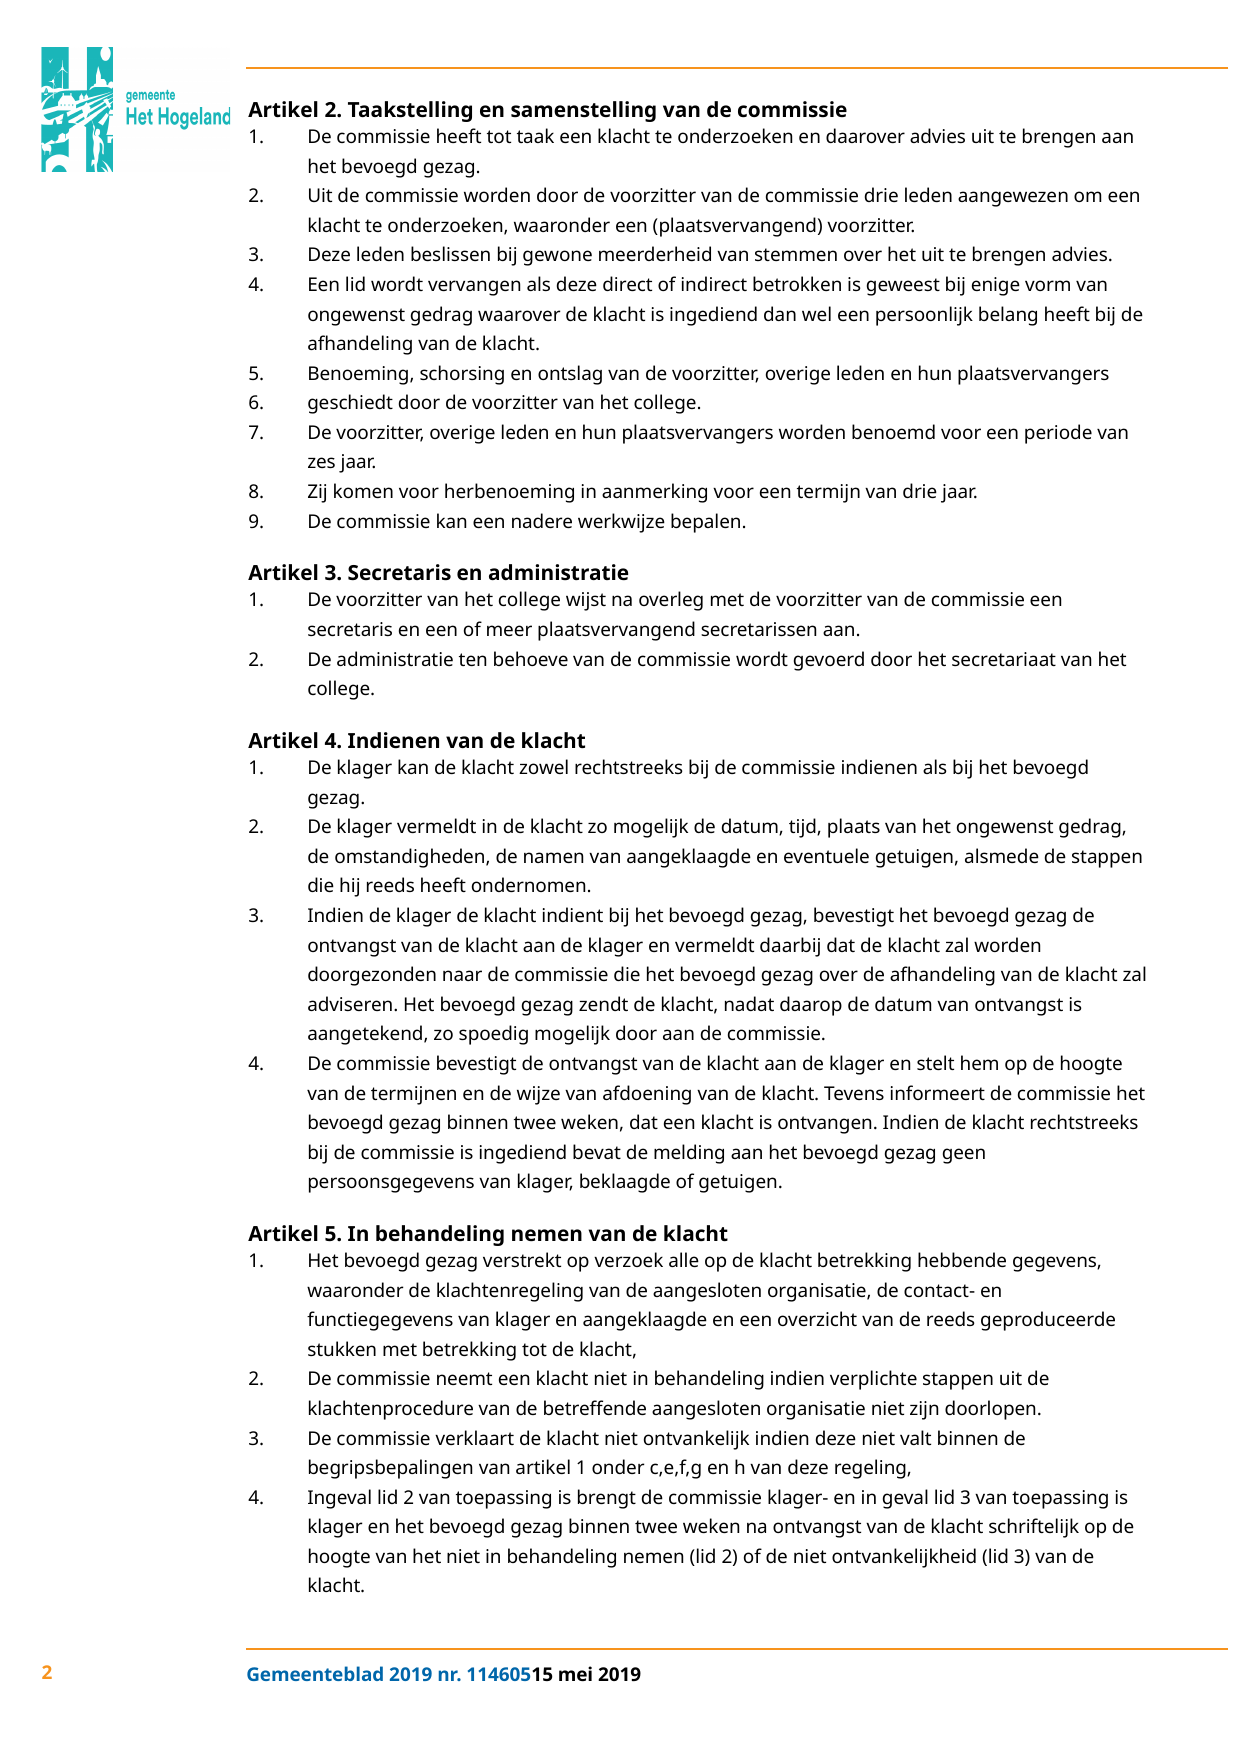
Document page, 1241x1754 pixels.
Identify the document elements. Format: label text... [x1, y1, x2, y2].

list Uit de commissie worden door de voorzitter van de commissie drie leden aangewezen om een klacht te onderzoeken, waaronder een (plaatsvervangend) voorzitter. [248, 182, 1152, 238]
list De klager vermeldt in de klacht zo mogelijk de datum, tijd, plaats van het ongewenst gedrag, de omstandigheden, de namen van aangeklaagde en eventuele getuigen, alsmede de stappen die hij reeds heeft ondernomen. [248, 813, 1152, 898]
list Indien de klager de klacht indient bij het bevoegd gezag, bevestigt het bevoegd gezag de ontvangst van de klacht aan de klager en vermeldt daarbij dat de klacht zal worden doorgezonden naar de commissie die het bevoegd gezag over de afhandeling van de klacht zal adviseren. Het bevoegd gezag zendt de klacht, nadat daarop de datum van ontvangst is aangetekend, zo spoedig mogelijk door aan de commissie. [248, 902, 1152, 1046]
list Het bevoegd gezag verstrekt op verzoek alle op de klacht betrekking hebbende gegevens, waaronder de klachtenregeling van de aangesloten organisatie, de contact- en functiegegevens van klager en aangeklaagde en een overzicht van de reeds geproduceerde stukken met betrekking tot de klacht, [248, 1247, 1152, 1362]
text Artikel 4. Indienen van de klacht [248, 726, 1152, 754]
list De commissie neemt een klacht niet in behandeling indien verplichte stappen uit de klachtenprocedure van de betreffende aangesloten organisatie niet zijn doorlopen. [248, 1366, 1152, 1421]
list Ingeval lid 2 van toepassing is brengt de commissie klager- en in geval lid 3 van toepassing is klager en het bevoegd gezag binnen twee weken na ontvangst van de klacht schriftelijk op de hoogte van het niet in behandeling nemen (lid 2) of de niet ontvankelijkheid (lid 3) van de klacht. [248, 1484, 1152, 1598]
text Artikel 2. Taakstelling en samenstelling van de commissie [248, 95, 1152, 123]
list Zij komen voor herbenoeming in aanmerking voor een termijn van drie jaar. [248, 478, 1152, 504]
list De administratie ten behoeve van de commissie wordt gevoerd door het secretariaat van het college. [248, 646, 1152, 701]
list Deze leden beslissen bij gewone meerderheid van stemmen over het uit te brengen advies. [248, 242, 1152, 267]
list De commissie heeft tot taak een klacht te onderzoeken en daarover advies uit te brengen aan het bevoegd gezag. [248, 123, 1152, 178]
list De commissie bevestigt de ontvangst van de klacht aan de klager en stelt hem op de hoogte van de termijnen en de wijze van afdoening van de klacht. Tevens informeert de commissie het bevoegd gezag binnen twee weken, dat een klacht is ontvangen. Indien de klacht rechtstreeks bij de commissie is ingediend bevat de melding aan het bevoegd gezag geen persoonsgegevens van klager, beklaagde of getuigen. [248, 1050, 1152, 1194]
list De voorzitter, overige leden en hun plaatsvervangers worden benoemd voor een periode van zes jaar. [248, 419, 1152, 474]
text Artikel 5. In behandeling nemen van de klacht [248, 1219, 1152, 1247]
list Benoeming, schorsing en ontslag van de voorzitter, overige leden en hun plaatsvervangers [248, 360, 1152, 386]
text Artikel 3. Secretaris en administratie [248, 558, 1152, 587]
list De commissie verklaart de klacht niet ontvankelijk indien deze niet valt binnen de begripsbepalingen van artikel 1 onder c,e,f,g en h van deze regeling, [248, 1425, 1152, 1480]
list Een lid wordt vervangen als deze direct of indirect betrokken is geweest bij enige vorm van ongewenst gedrag waarover de klacht is ingediend dan wel een persoonlijk belang heeft bij de afhandeling van de klacht. [248, 271, 1152, 356]
picture [41, 47, 231, 172]
list De voorzitter van het college wijst na overleg met de voorzitter van de commissie een secretaris en een of meer plaatsvervangend secretarissen aan. [248, 587, 1152, 642]
list De klager kan de klacht zowel rechtstreeks bij de commissie indienen als bij het bevoegd gezag. [248, 754, 1152, 809]
list geschiedt door de voorzitter van het college. [248, 389, 1152, 415]
list De commissie kan een nadere werkwijze bepalen. [248, 508, 1152, 533]
